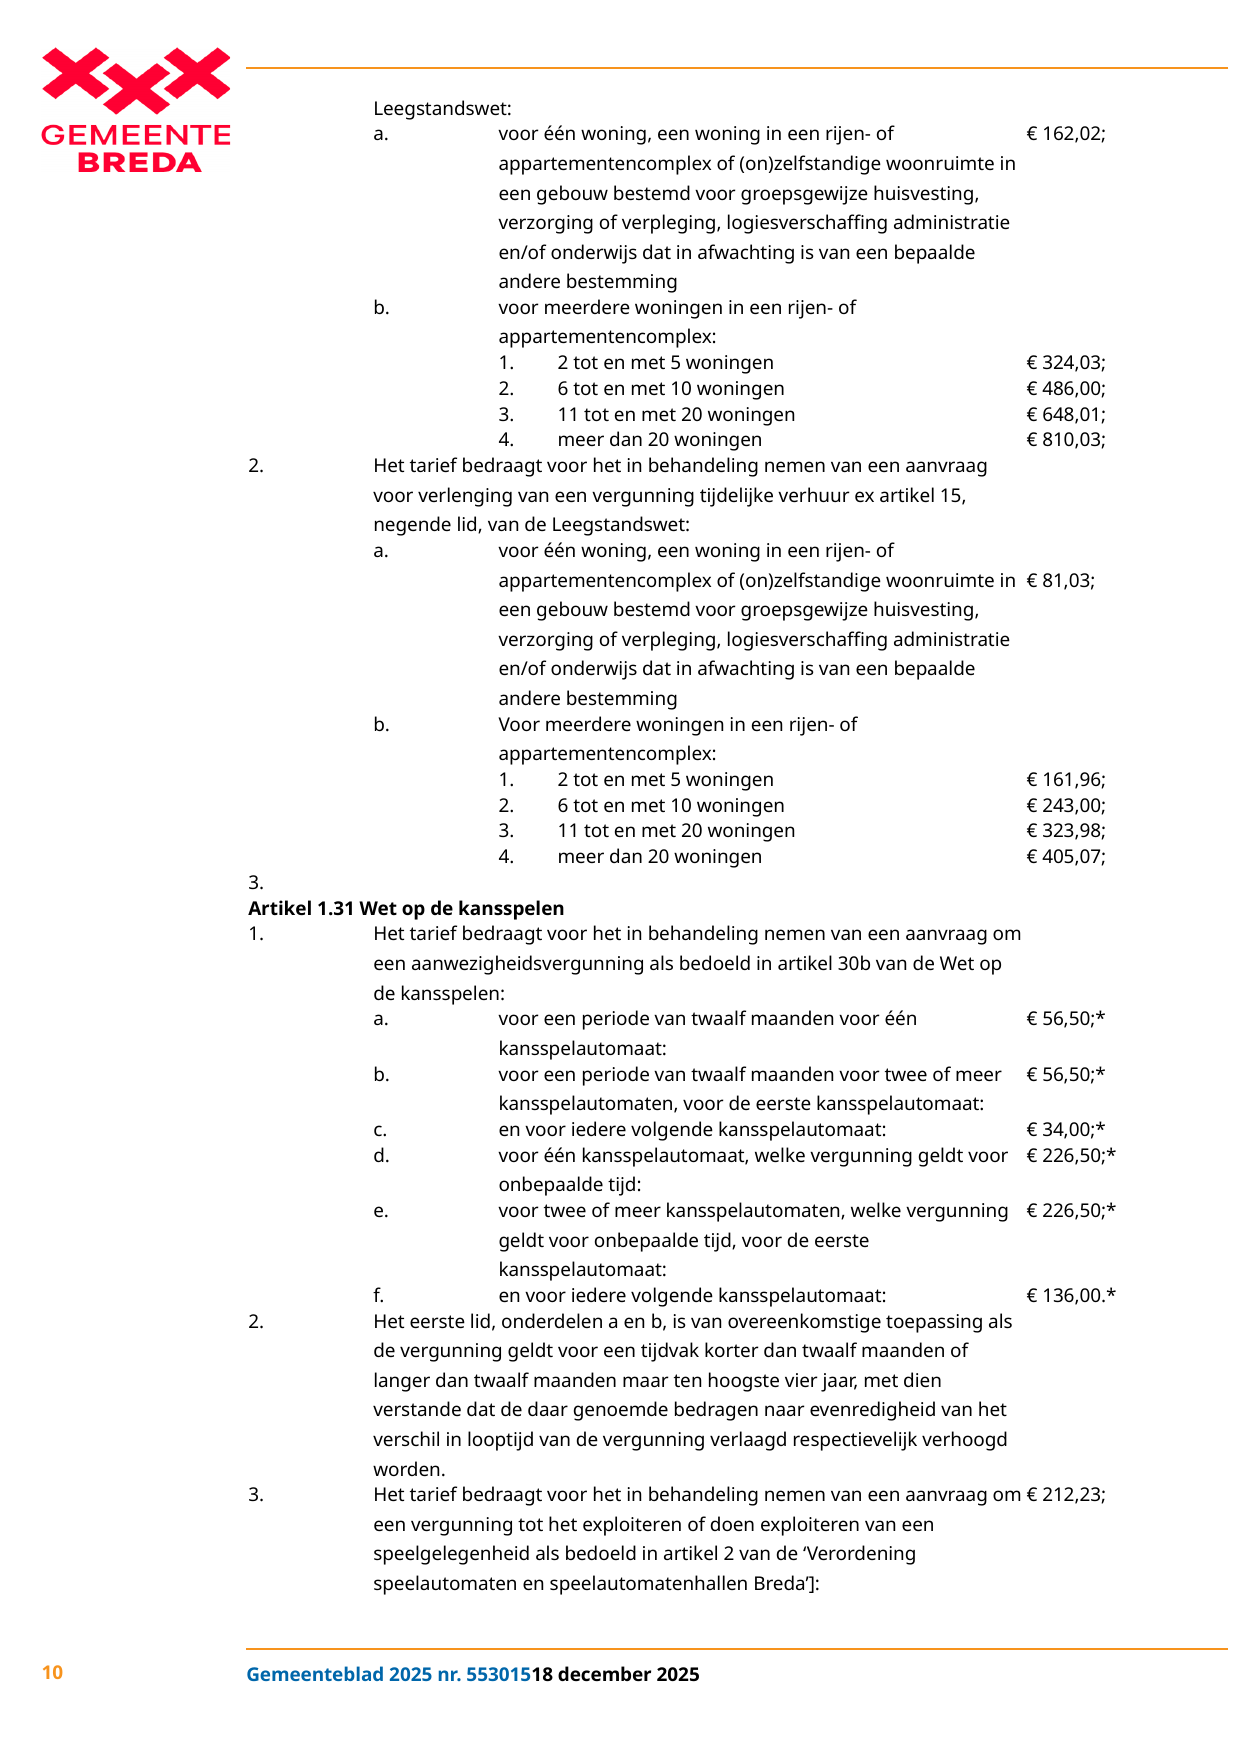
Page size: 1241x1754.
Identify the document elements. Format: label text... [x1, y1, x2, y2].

table_cell € 226,50;* [1026, 1142, 1152, 1197]
table_cell [373, 375, 498, 401]
table_cell meer dan 20 woningen [498, 427, 1026, 452]
table_cell a. [373, 121, 498, 294]
table_cell [248, 818, 373, 843]
table_cell [248, 1142, 373, 1197]
table_cell [1026, 294, 1152, 349]
table_cell [373, 427, 498, 452]
table_cell [1026, 95, 1152, 121]
table_cell € 323,98; [1026, 818, 1152, 843]
table_cell € 810,03; [1026, 427, 1152, 452]
table_cell [248, 766, 373, 792]
table_cell 3. [248, 1481, 373, 1596]
table_cell [248, 844, 373, 869]
table_cell € 161,96; [1026, 766, 1152, 792]
table_cell Artikel 1.31 Wet op de kansspelen [248, 895, 1026, 921]
table_cell b. [373, 711, 498, 766]
table_cell Leegstandswet: [373, 95, 1026, 121]
table_cell 6 tot en met 10 woningen [498, 375, 1026, 401]
table_cell [248, 427, 373, 452]
table_cell voor één woning, een woning in een rijen- of appartementencomplex of (on)zelfstandige woonruimte in een gebouw bestemd voor groepsgewijze huisvesting, verzorging of verpleging, logiesverschaffing administratie en/of onderwijs dat in afwachting is van een bepaalde andere bestemming [498, 537, 1026, 711]
table_cell € 648,01; [1026, 401, 1152, 427]
table_cell [248, 1282, 373, 1308]
table_cell [373, 844, 498, 869]
table_cell b. [373, 1061, 498, 1116]
table_cell Voor meerdere woningen in een rijen- of appartementencomplex: [498, 711, 1026, 766]
table_cell [248, 1197, 373, 1282]
table_cell voor één kansspelautomaat, welke vergunning geldt voor onbepaalde tijd: [498, 1142, 1026, 1197]
table_cell en voor iedere volgende kansspelautomaat: [498, 1116, 1026, 1142]
table_cell en voor iedere volgende kansspelautomaat: [498, 1282, 1026, 1308]
table_cell 1. [248, 921, 373, 1006]
table_cell [248, 95, 373, 121]
table_cell [373, 818, 498, 843]
table_cell 2 tot en met 5 woningen [498, 766, 1026, 792]
table_cell [248, 1061, 373, 1116]
table_cell 2 tot en met 5 woningen [498, 350, 1026, 375]
table_cell [373, 869, 1026, 895]
table_cell € 34,00;* [1026, 1116, 1152, 1142]
table_cell [248, 1116, 373, 1142]
table_cell € 405,07; [1026, 844, 1152, 869]
table_cell a. [373, 537, 498, 711]
table_cell 3. [248, 869, 373, 895]
table_cell Het tarief bedraagt voor het in behandeling nemen van een aanvraag om een aanwezigheidsvergunning als bedoeld in artikel 30b van de Wet op de kansspelen: [373, 921, 1026, 1006]
table_cell € 162,02; [1026, 121, 1152, 294]
table_cell meer dan 20 woningen [498, 844, 1026, 869]
table_cell d. [373, 1142, 498, 1197]
table_cell Het tarief bedraagt voor het in behandeling nemen van een aanvraag om een vergunning tot het exploiteren of doen exploiteren van een speelgelegenheid als bedoeld in artikel 2 van de ‘Verordening speelautomaten en speelautomatenhallen Breda’]: [373, 1481, 1026, 1596]
table_cell a. [373, 1006, 498, 1061]
table_cell € 212,23; [1026, 1481, 1152, 1596]
table_cell 2. [248, 453, 373, 537]
table_cell [248, 294, 373, 349]
table_cell [1026, 895, 1152, 921]
table_cell 11 tot en met 20 woningen [498, 401, 1026, 427]
table_cell [248, 375, 373, 401]
table_cell [248, 792, 373, 818]
table_cell b. [373, 294, 498, 349]
table_cell f. [373, 1282, 498, 1308]
table_cell [1026, 1308, 1152, 1481]
table_cell [1026, 869, 1152, 895]
table_cell [248, 350, 373, 375]
table_cell € 226,50;* [1026, 1197, 1152, 1282]
table_cell [373, 792, 498, 818]
table_cell 2. [248, 1308, 373, 1481]
table_cell [248, 537, 373, 711]
table_cell [373, 766, 498, 792]
table_cell c. [373, 1116, 498, 1142]
table_cell [248, 711, 373, 766]
table_cell € 81,03; [1026, 537, 1152, 711]
table_cell € 243,00; [1026, 792, 1152, 818]
table_cell 11 tot en met 20 woningen [498, 818, 1026, 843]
table_cell Het tarief bedraagt voor het in behandeling nemen van een aanvraag voor verlenging van een vergunning tijdelijke verhuur ex artikel 15, negende lid, van de Leegstandswet: [373, 453, 1026, 537]
table_cell [373, 401, 498, 427]
table_cell Het eerste lid, onderdelen a en b, is van overeenkomstige toepassing als de vergunning geldt voor een tijdvak korter dan twaalf maanden of langer dan twaalf maanden maar ten hoogste vier jaar, met dien verstande dat de daar genoemde bedragen naar evenredigheid van het verschil in looptijd van de vergunning verlaagd respectievelijk verhoogd worden. [373, 1308, 1026, 1481]
table_cell [373, 350, 498, 375]
table_cell voor een periode van twaalf maanden voor één kansspelautomaat: [498, 1006, 1026, 1061]
table_cell € 56,50;* [1026, 1006, 1152, 1061]
table_cell € 136,00.* [1026, 1282, 1152, 1308]
picture [41, 47, 231, 172]
table_cell € 486,00; [1026, 375, 1152, 401]
table_cell € 324,03; [1026, 350, 1152, 375]
table_cell 6 tot en met 10 woningen [498, 792, 1026, 818]
table_cell voor een periode van twaalf maanden voor twee of meer kansspelautomaten, voor de eerste kansspelautomaat: [498, 1061, 1026, 1116]
table_cell [1026, 711, 1152, 766]
table_cell e. [373, 1197, 498, 1282]
table_cell [248, 121, 373, 294]
table_cell [1026, 921, 1152, 1006]
table_cell [248, 401, 373, 427]
table_cell voor meerdere woningen in een rijen- of appartementencomplex: [498, 294, 1026, 349]
table_cell [248, 1006, 373, 1061]
table_cell voor twee of meer kansspelautomaten, welke vergunning geldt voor onbepaalde tijd, voor de eerste kansspelautomaat: [498, 1197, 1026, 1282]
table_cell [1026, 453, 1152, 537]
table_cell € 56,50;* [1026, 1061, 1152, 1116]
table_cell voor één woning, een woning in een rijen- of appartementencomplex of (on)zelfstandige woonruimte in een gebouw bestemd voor groepsgewijze huisvesting, verzorging of verpleging, logiesverschaffing administratie en/of onderwijs dat in afwachting is van een bepaalde andere bestemming [498, 121, 1026, 294]
